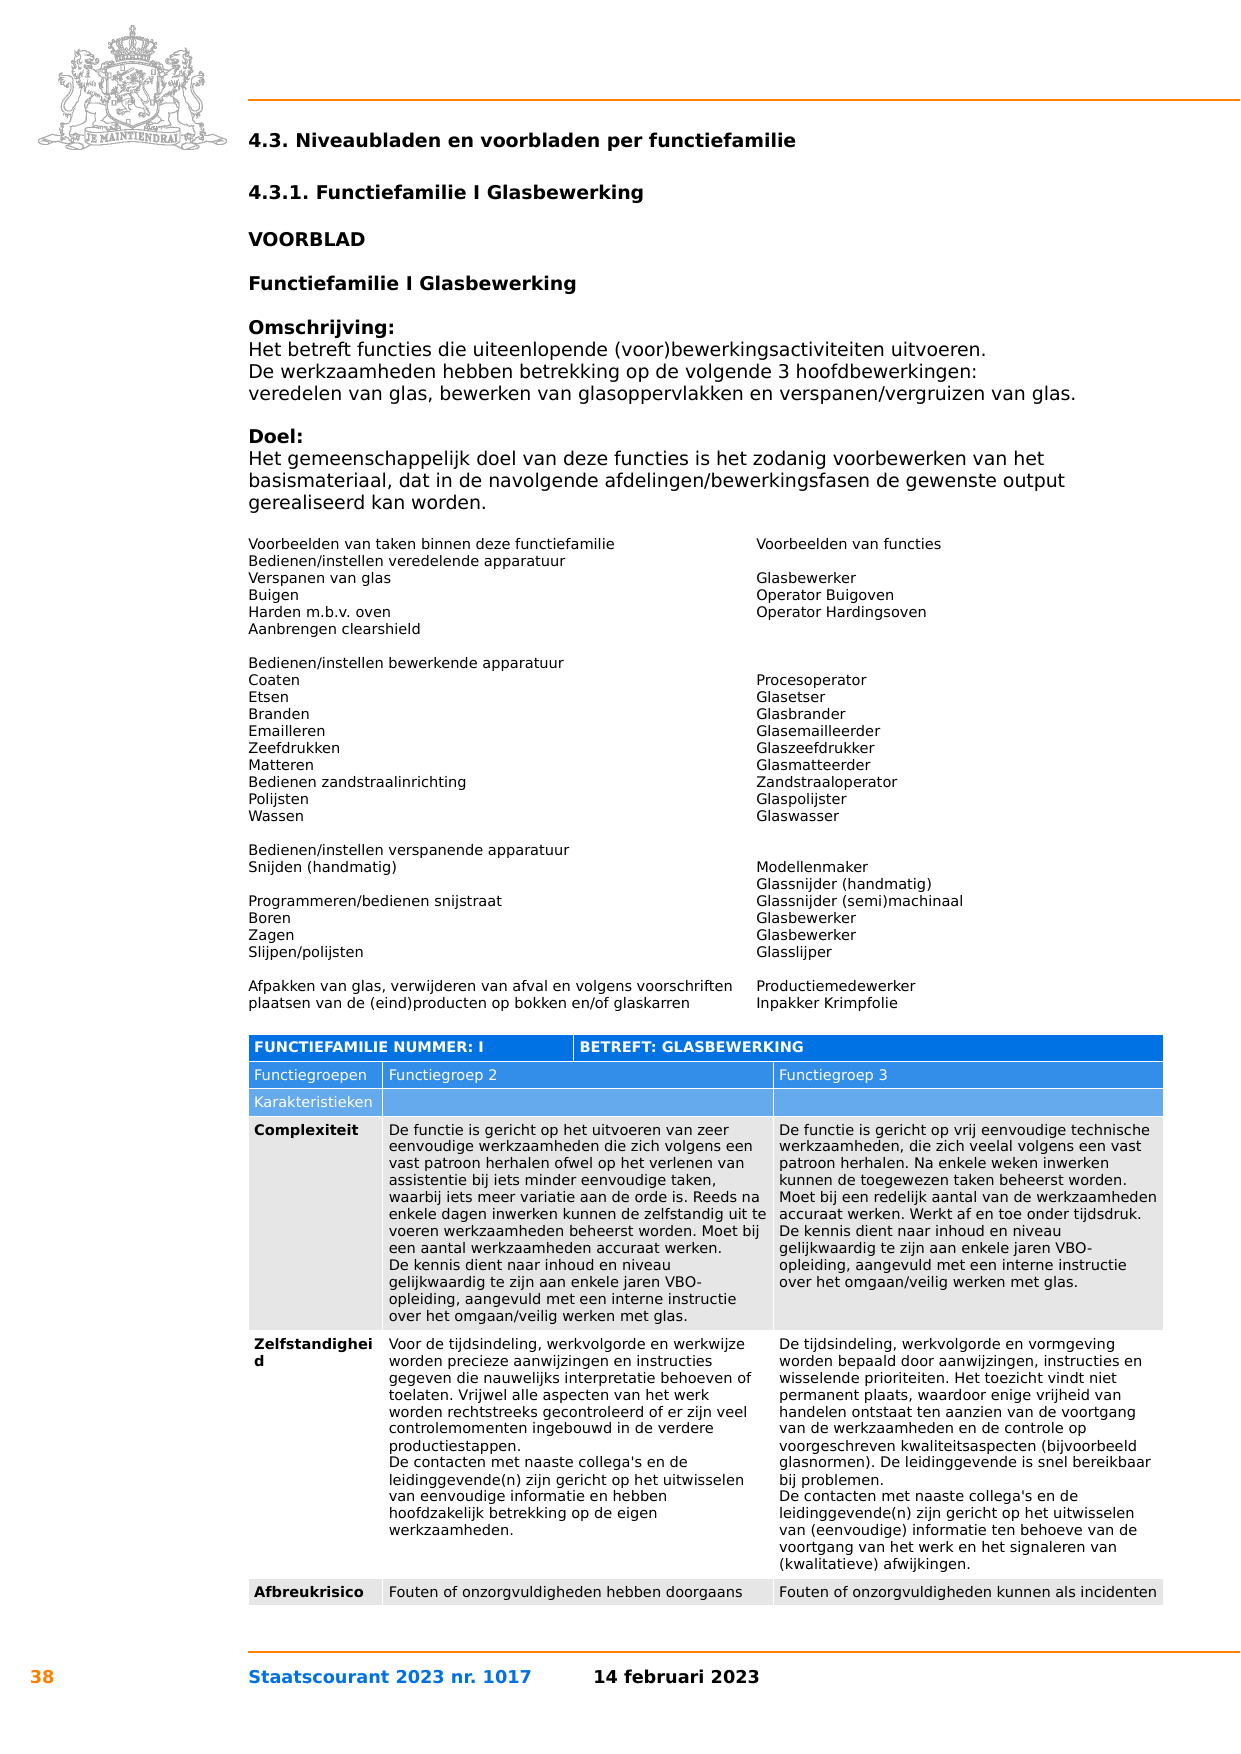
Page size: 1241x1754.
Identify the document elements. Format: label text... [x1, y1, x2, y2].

text Doel: [248, 426, 1163, 448]
table_header Voorbeelden van taken binnen deze functiefamilie [248, 536, 750, 553]
table_cell De tijdsindeling, werkvolgorde en vormgeving worden bepaald door aanwijzingen, instructies en wisselende prioriteiten. Het toezicht vindt niet permanent plaats, waardoor enige vrijheid van handelen ontstaat ten aanzien van de voortgang van de werkzaamheden en de controle op voorgeschreven kwaliteitsaspecten (bijvoorbeeld glasnormen). De leidinggevende is snel bereikbaar bij problemen. De contacten met naaste collega's en de leidinggevende(n) zijn gericht op het uitwisselen van (eenvoudige) informatie ten behoeve van de voortgang van het werk en het signaleren van (kwalitatieve) afwijkingen. [774, 1331, 1163, 1578]
table_cell Zelfstandigheid [249, 1331, 382, 1578]
table_cell Glasbrander [750, 706, 1163, 723]
table_cell De functie is gericht op vrij eenvoudige technische werkzaamheden, die zich veelal volgens een vast patroon herhalen. Na enkele weken inwerken kunnen de toegewezen taken beheerst worden. Moet bij een redelijk aantal van de werkzaamheden accuraat werken. Werkt af en toe onder tijdsdruk. De kennis dient naar inhoud en niveau gelijkwaardig te zijn aan enkele jaren VBO-opleiding, aangevuld met een interne instructie over het omgaan/veilig werken met glas. [774, 1117, 1163, 1330]
table_cell Glasmatteerder [750, 757, 1163, 774]
table_cell Boren [248, 910, 750, 927]
table_cell Glasslijper [750, 944, 1163, 961]
table_cell Afpakken van glas, verwijderen van afval en volgens voorschriften plaatsen van de (eind)producten op bokken en/of glaskarren [248, 978, 750, 1012]
text veredelen van glas, bewerken van glasoppervlakken en verspanen/vergruizen van glas. [248, 382, 1163, 404]
table_cell Glassnijder (semi)machinaal [750, 893, 1163, 910]
table_cell Modellenmaker Glassnijder (handmatig) [750, 859, 1163, 893]
text De werkzaamheden hebben betrekking op de volgende 3 hoofdbewerkingen: [248, 361, 1163, 382]
table_cell Glasbewerker [750, 910, 1163, 927]
table_cell Buigen [248, 587, 750, 604]
table_cell Complexiteit [249, 1117, 382, 1330]
subtitle 4.3.1. Functiefamilie I Glasbewerking [248, 182, 1163, 204]
table_header FUNCTIEFAMILIE NUMMER: I [249, 1035, 573, 1061]
table_cell Karakteristieken [249, 1089, 382, 1116]
table_cell [248, 961, 750, 978]
table_cell Functiegroepen [249, 1062, 382, 1088]
table_cell Verspanen van glas [248, 570, 750, 587]
table_cell Procesoperator [750, 672, 1163, 689]
table_cell Glaspolijster [750, 791, 1163, 808]
table_cell Glasemailleerder [750, 723, 1163, 740]
table_cell Voor de tijdsindeling, werkvolgorde en werkwijze worden precieze aanwijzingen en instructies gegeven die nauwelijks interpretatie behoeven of toelaten. Vrijwel alle aspecten van het werk worden rechtstreeks gecontroleerd of er zijn veel controlemomenten ingebouwd in de verdere productiestappen. De contacten met naaste collega's en de leidinggevende(n) zijn gericht op het uitwisselen van eenvoudige informatie en hebben hoofdzakelijk betrekking op de eigen werkzaamheden. [383, 1331, 773, 1578]
table_cell Afbreukrisico [249, 1579, 382, 1605]
table_cell Slijpen/polijsten [248, 944, 750, 961]
table_cell Glasbewerker [750, 570, 1163, 587]
table_cell Zeefdrukken [248, 740, 750, 757]
table_cell [750, 638, 1163, 655]
text Het betreft functies die uiteenlopende (voor)bewerkingsactiviteiten uitvoeren. [248, 338, 1163, 361]
table_cell [750, 655, 1163, 672]
table_header BETREFT: GLASBEWERKING [574, 1035, 1163, 1061]
table_cell Productiemedewerker Inpakker Krimpfolie [750, 978, 1163, 1012]
subtitle 4.3. Niveaubladen en voorbladen per functiefamilie [248, 130, 1163, 152]
table_header Voorbeelden van functies [750, 536, 1163, 553]
table_cell Wassen [248, 808, 750, 825]
table_cell Branden [248, 706, 750, 723]
table_cell Bedienen/instellen bewerkende apparatuur [248, 655, 750, 672]
table_cell [750, 842, 1163, 859]
picture [38, 25, 227, 150]
text Het gemeenschappelijk doel van deze functies is het zodanig voorbewerken van het basismateriaal, dat in de navolgende afdelingen/bewerkingsfasen de gewenste output gerealiseerd kan worden. [248, 448, 1163, 514]
table_cell [750, 553, 1163, 570]
table_cell [383, 1089, 773, 1116]
table_cell Matteren [248, 757, 750, 774]
table_cell Programmeren/bedienen snijstraat [248, 893, 750, 910]
table_cell Bedienen/instellen veredelende apparatuur [248, 553, 750, 570]
table_cell Polijsten [248, 791, 750, 808]
table_cell Snijden (handmatig) [248, 859, 750, 893]
table_cell Coaten [248, 672, 750, 689]
text Omschrijving: [248, 317, 1163, 338]
table_cell [750, 825, 1163, 842]
table_cell Zagen [248, 927, 750, 944]
table_cell Harden m.b.v. oven Aanbrengen clearshield [248, 604, 750, 638]
table_cell Operator Hardingsoven [750, 604, 1163, 638]
table_cell Glasbewerker [750, 927, 1163, 944]
table_cell Fouten of onzorgvuldigheden hebben doorgaans [383, 1579, 773, 1605]
table_cell Glaszeefdrukker [750, 740, 1163, 757]
table_cell Glaswasser [750, 808, 1163, 825]
table_cell [750, 961, 1163, 978]
table_cell Operator Buigoven [750, 587, 1163, 604]
table_cell Zandstraaloperator [750, 774, 1163, 791]
table_cell [774, 1089, 1163, 1116]
table_cell Fouten of onzorgvuldigheden kunnen als incidenten [774, 1579, 1163, 1605]
table_cell Etsen [248, 689, 750, 706]
table_cell [248, 825, 750, 842]
table_cell Functiegroep 3 [774, 1062, 1163, 1088]
subtitle VOORBLAD [248, 229, 1163, 251]
table_cell Glasetser [750, 689, 1163, 706]
table_cell [248, 638, 750, 655]
table_cell Bedienen/instellen verspanende apparatuur [248, 842, 750, 859]
subtitle Functiefamilie I Glasbewerking [248, 273, 1163, 295]
table_cell Bedienen zandstraalinrichting [248, 774, 750, 791]
table_cell Functiegroep 2 [383, 1062, 773, 1088]
table_cell Emailleren [248, 723, 750, 740]
table_cell De functie is gericht op het uitvoeren van zeer eenvoudige werkzaamheden die zich volgens een vast patroon herhalen ofwel op het verlenen van assistentie bij iets minder eenvoudige taken, waarbij iets meer variatie aan de orde is. Reeds na enkele dagen inwerken kunnen de zelfstandig uit te voeren werkzaamheden beheerst worden. Moet bij een aantal werkzaamheden accuraat werken. De kennis dient naar inhoud en niveau gelijkwaardig te zijn aan enkele jaren VBO-opleiding, aangevuld met een interne instructie over het omgaan/veilig werken met glas. [383, 1117, 773, 1330]
